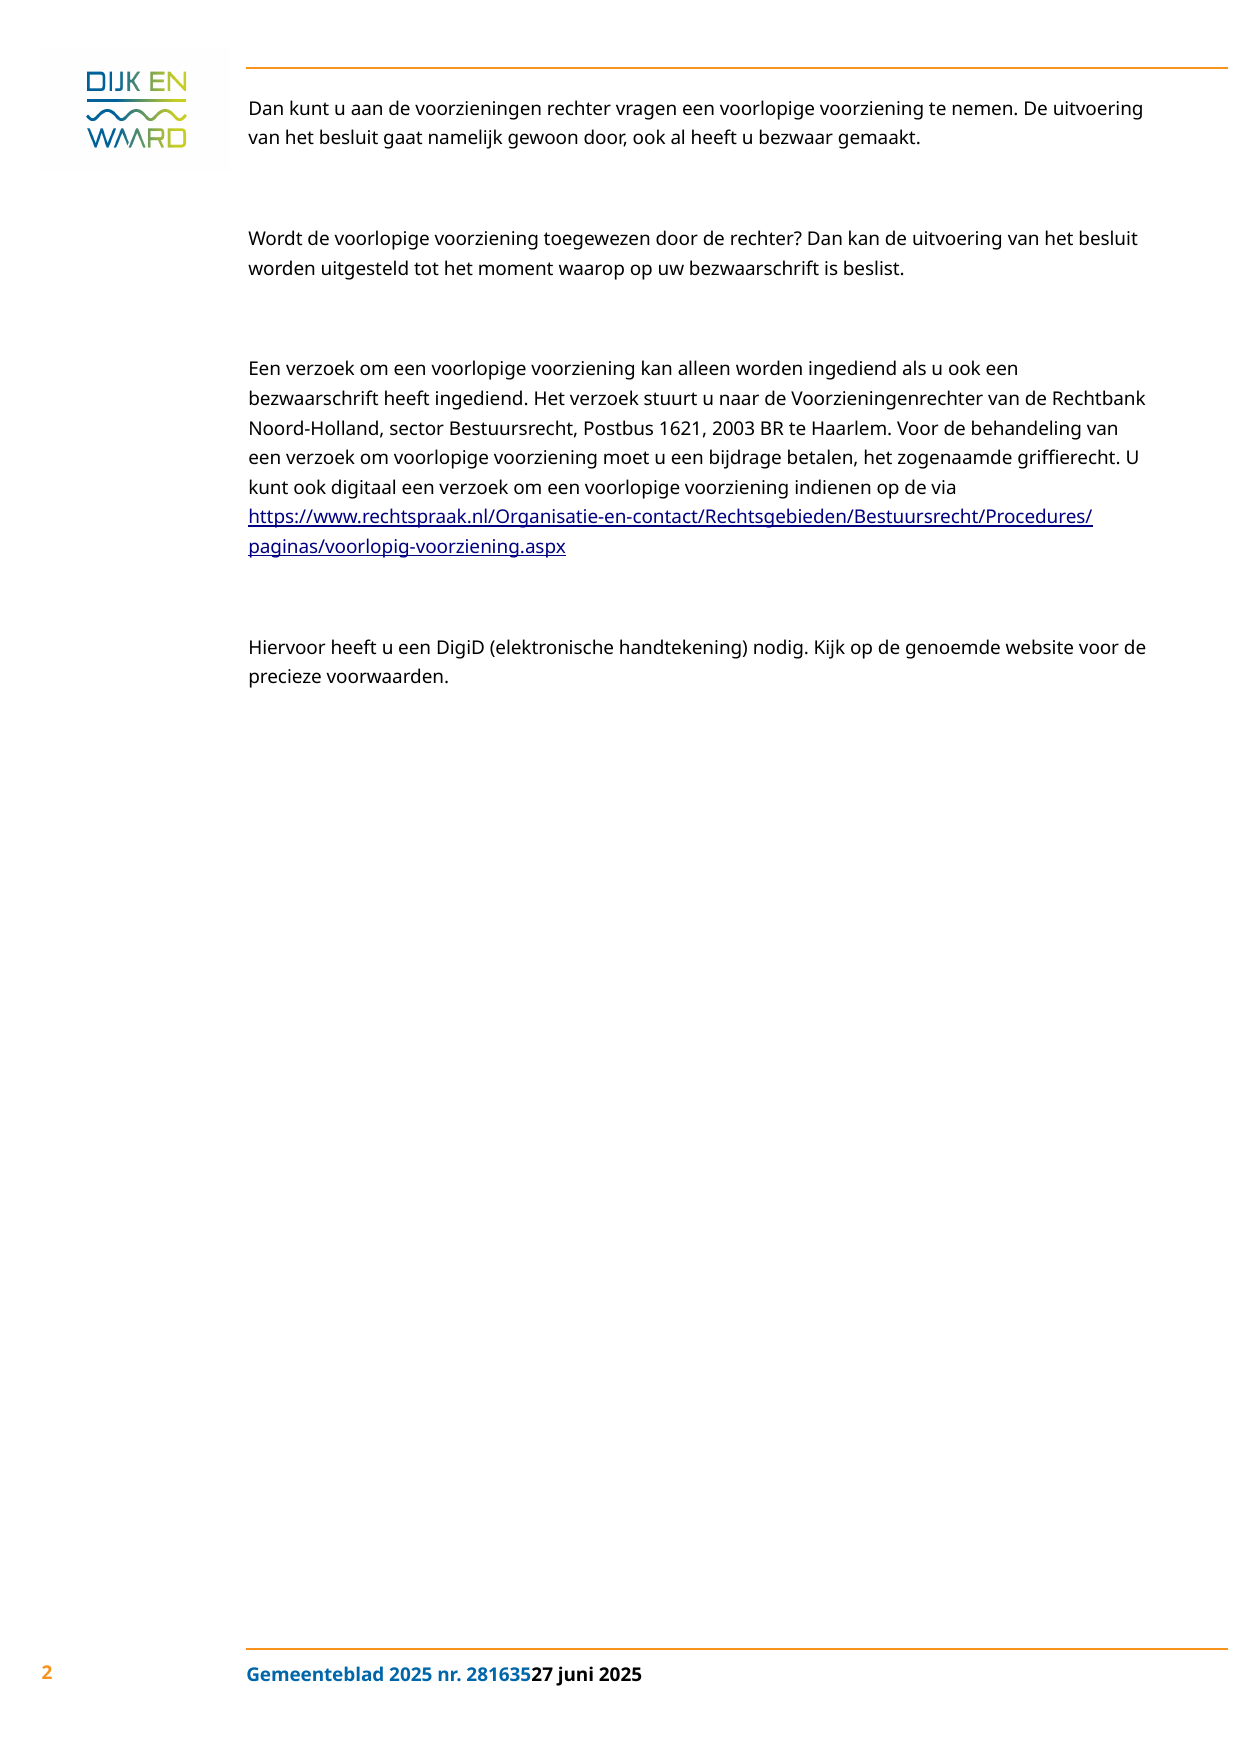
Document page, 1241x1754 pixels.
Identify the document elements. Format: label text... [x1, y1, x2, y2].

text Hiervoor heeft u een DigiD (elektronische handtekening) nodig. Kijk op de genoemde website voor de precieze voorwaarden. [248, 634, 1152, 689]
text Een verzoek om een voorlopige voorziening kan alleen worden ingediend als u ook een bezwaarschrift heeft ingediend. Het verzoek stuurt u naar de Voorzieningenrechter van de Rechtbank Noord-Holland, sector Bestuursrecht, Postbus 1621, 2003 BR te Haarlem. Voor de behandeling van een verzoek om voorlopige voorziening moet u een bijdrage betalen, het zogenaamde griffierecht. U kunt ook digitaal een verzoek om een voorlopige voorziening indienen op de via https://www.rechtspraak.nl/Organisatie-en-contact/Rechtsgebieden/Bestuursrecht/Procedures/paginas/voorlopig-voorziening.aspx [248, 356, 1152, 559]
text Wordt de voorlopige voorziening toegewezen door de rechter? Dan kan de uitvoering van het besluit worden uitgesteld tot het moment waarop op uw bezwaarschrift is beslist. [248, 225, 1152, 281]
picture [41, 47, 231, 172]
text Dan kunt u aan de voorzieningen rechter vragen een voorlopige voorziening te nemen. De uitvoering van het besluit gaat namelijk gewoon door, ook al heeft u bezwaar gemaakt. [248, 95, 1152, 150]
